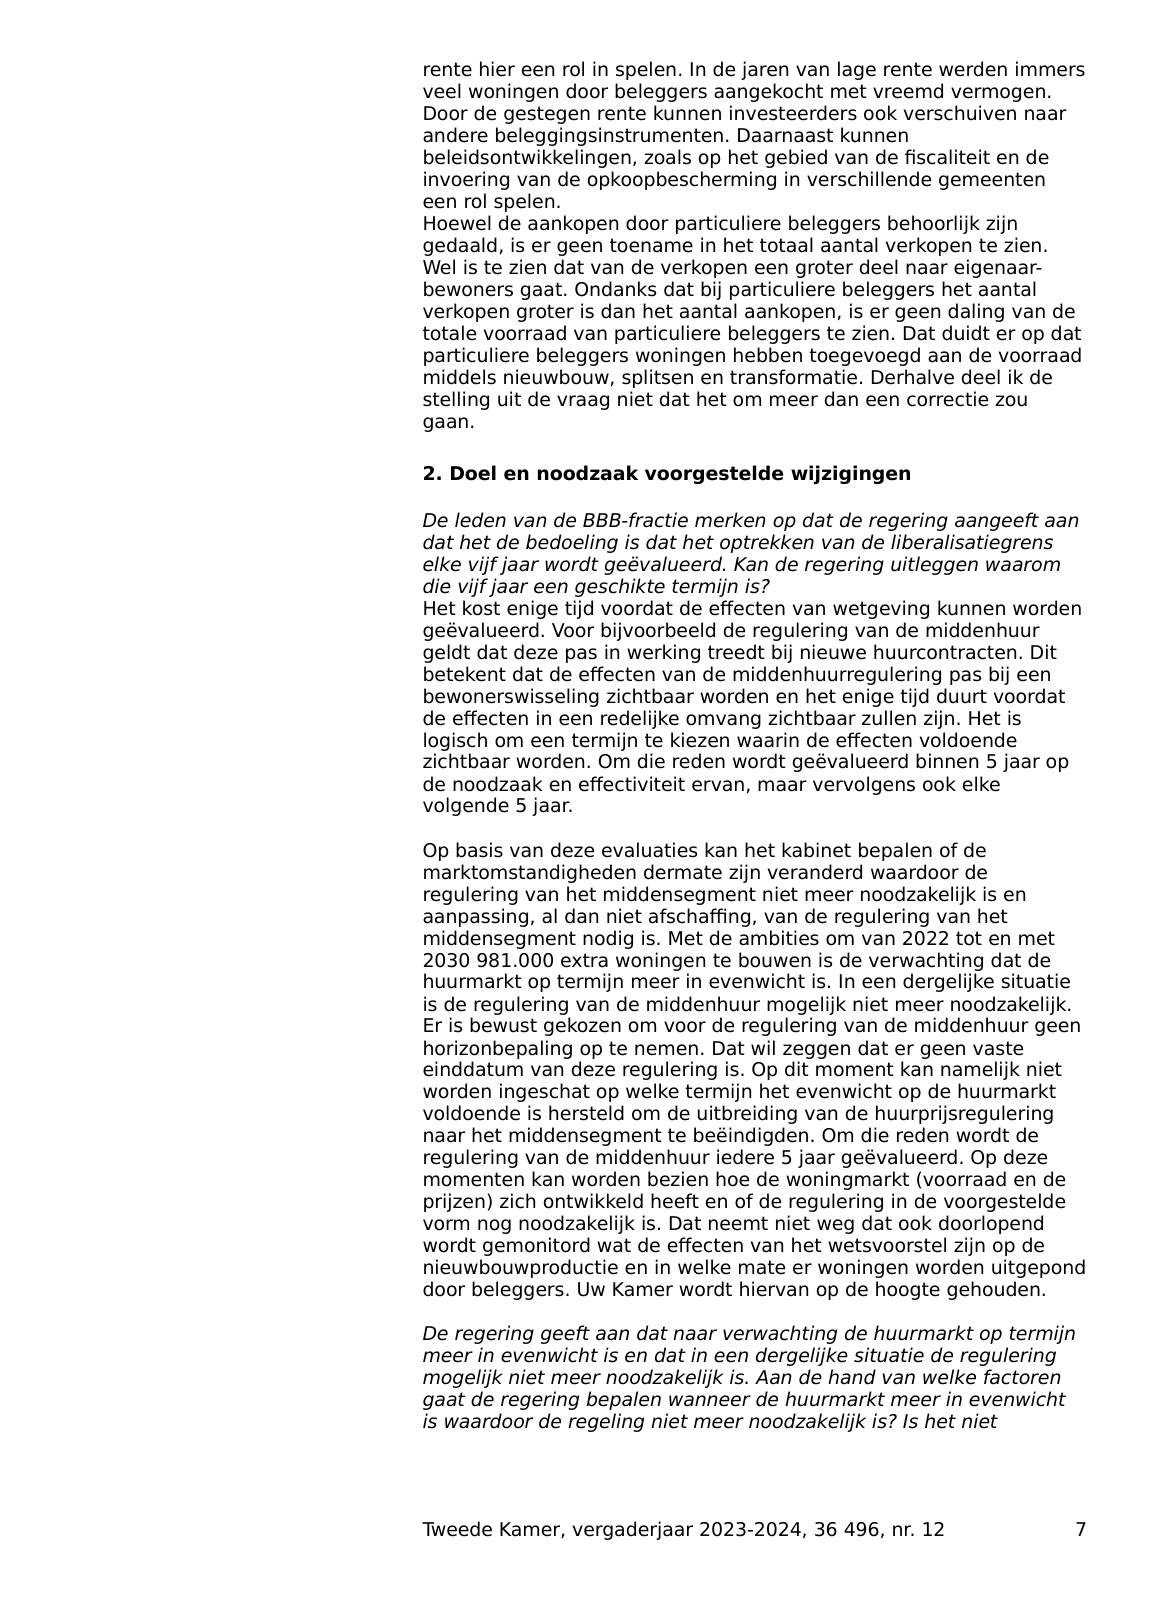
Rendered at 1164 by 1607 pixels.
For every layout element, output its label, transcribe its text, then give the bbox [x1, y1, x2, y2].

text Het kost enige tijd voordat de effecten van wetgeving kunnen worden geëvalueerd. Voor bijvoorbeeld de regulering van de middenhuur geldt dat deze pas in werking treedt bij nieuwe huurcontracten. Dit betekent dat de effecten van de middenhuurregulering pas bij een bewonerswisseling zichtbaar worden en het enige tijd duurt voordat de effecten in een redelijke omvang zichtbaar zullen zijn. Het is logisch om een termijn te kiezen waarin de effecten voldoende zichtbaar worden. Om die reden wordt geëvalueerd binnen 5 jaar op de noodzaak en effectiviteit ervan, maar vervolgens ook elke volgende 5 jaar. [422, 598, 1087, 817]
text Op basis van deze evaluaties kan het kabinet bepalen of de marktomstandigheden dermate zijn veranderd waardoor de regulering van het middensegment niet meer noodzakelijk is en aanpassing, al dan niet afschaffing, van de regulering van het middensegment nodig is. Met de ambities om van 2022 tot en met 2030 981.000 extra woningen te bouwen is de verwachting dat de huurmarkt op termijn meer in evenwicht is. In een dergelijke situatie is de regulering van de middenhuur mogelijk niet meer noodzakelijk. Er is bewust gekozen om voor de regulering van de middenhuur geen horizonbepaling op te nemen. Dat wil zeggen dat er geen vaste einddatum van deze regulering is. Op dit moment kan namelijk niet worden ingeschat op welke termijn het evenwicht op de huurmarkt voldoende is hersteld om de uitbreiding van de huurprijsregulering naar het middensegment te beëindigden. Om die reden wordt de regulering van de middenhuur iedere 5 jaar geëvalueerd. Op deze momenten kan worden bezien hoe de woningmarkt (voorraad en de prijzen) zich ontwikkeld heeft en of de regulering in de voorgestelde vorm nog noodzakelijk is. Dat neemt niet weg dat ook doorlopend wordt gemonitord wat de effecten van het wetsvoorstel zijn op de nieuwbouwproductie en in welke mate er woningen worden uitgepond door beleggers. Uw Kamer wordt hiervan op de hoogte gehouden. [422, 839, 1087, 1301]
text rente hier een rol in spelen. In de jaren van lage rente werden immers veel woningen door beleggers aangekocht met vreemd vermogen. Door de gestegen rente kunnen investeerders ook verschuiven naar andere beleggingsinstrumenten. Daarnaast kunnen beleidsontwikkelingen, zoals op het gebied van de fiscaliteit en de invoering van de opkoopbescherming in verschillende gemeenten een rol spelen. [422, 59, 1087, 213]
text De leden van de BBB-fractie merken op dat de regering aangeeft aan dat het de bedoeling is dat het optrekken van de liberalisatiegrens elke vijf jaar wordt geëvalueerd. Kan de regering uitleggen waarom die vijf jaar een geschikte termijn is? [422, 510, 1087, 598]
text De regering geeft aan dat naar verwachting de huurmarkt op termijn meer in evenwicht is en dat in een dergelijke situatie de regulering mogelijk niet meer noodzakelijk is. Aan de hand van welke factoren gaat de regering bepalen wanneer de huurmarkt meer in evenwicht is waardoor de regeling niet meer noodzakelijk is? Is het niet [422, 1323, 1087, 1433]
text Hoewel de aankopen door particuliere beleggers behoorlijk zijn gedaald, is er geen toename in het totaal aantal verkopen te zien. Wel is te zien dat van de verkopen een groter deel naar eigenaar-bewoners gaat. Ondanks dat bij particuliere beleggers het aantal verkopen groter is dan het aantal aankopen, is er geen daling van de totale voorraad van particuliere beleggers te zien. Dat duidt er op dat particuliere beleggers woningen hebben toegevoegd aan de voorraad middels nieuwbouw, splitsen en transformatie. Derhalve deel ik de stelling uit de vraag niet dat het om meer dan een correctie zou gaan. [422, 213, 1087, 433]
subtitle 2. Doel en noodzaak voorgestelde wijzigingen [422, 463, 1087, 485]
